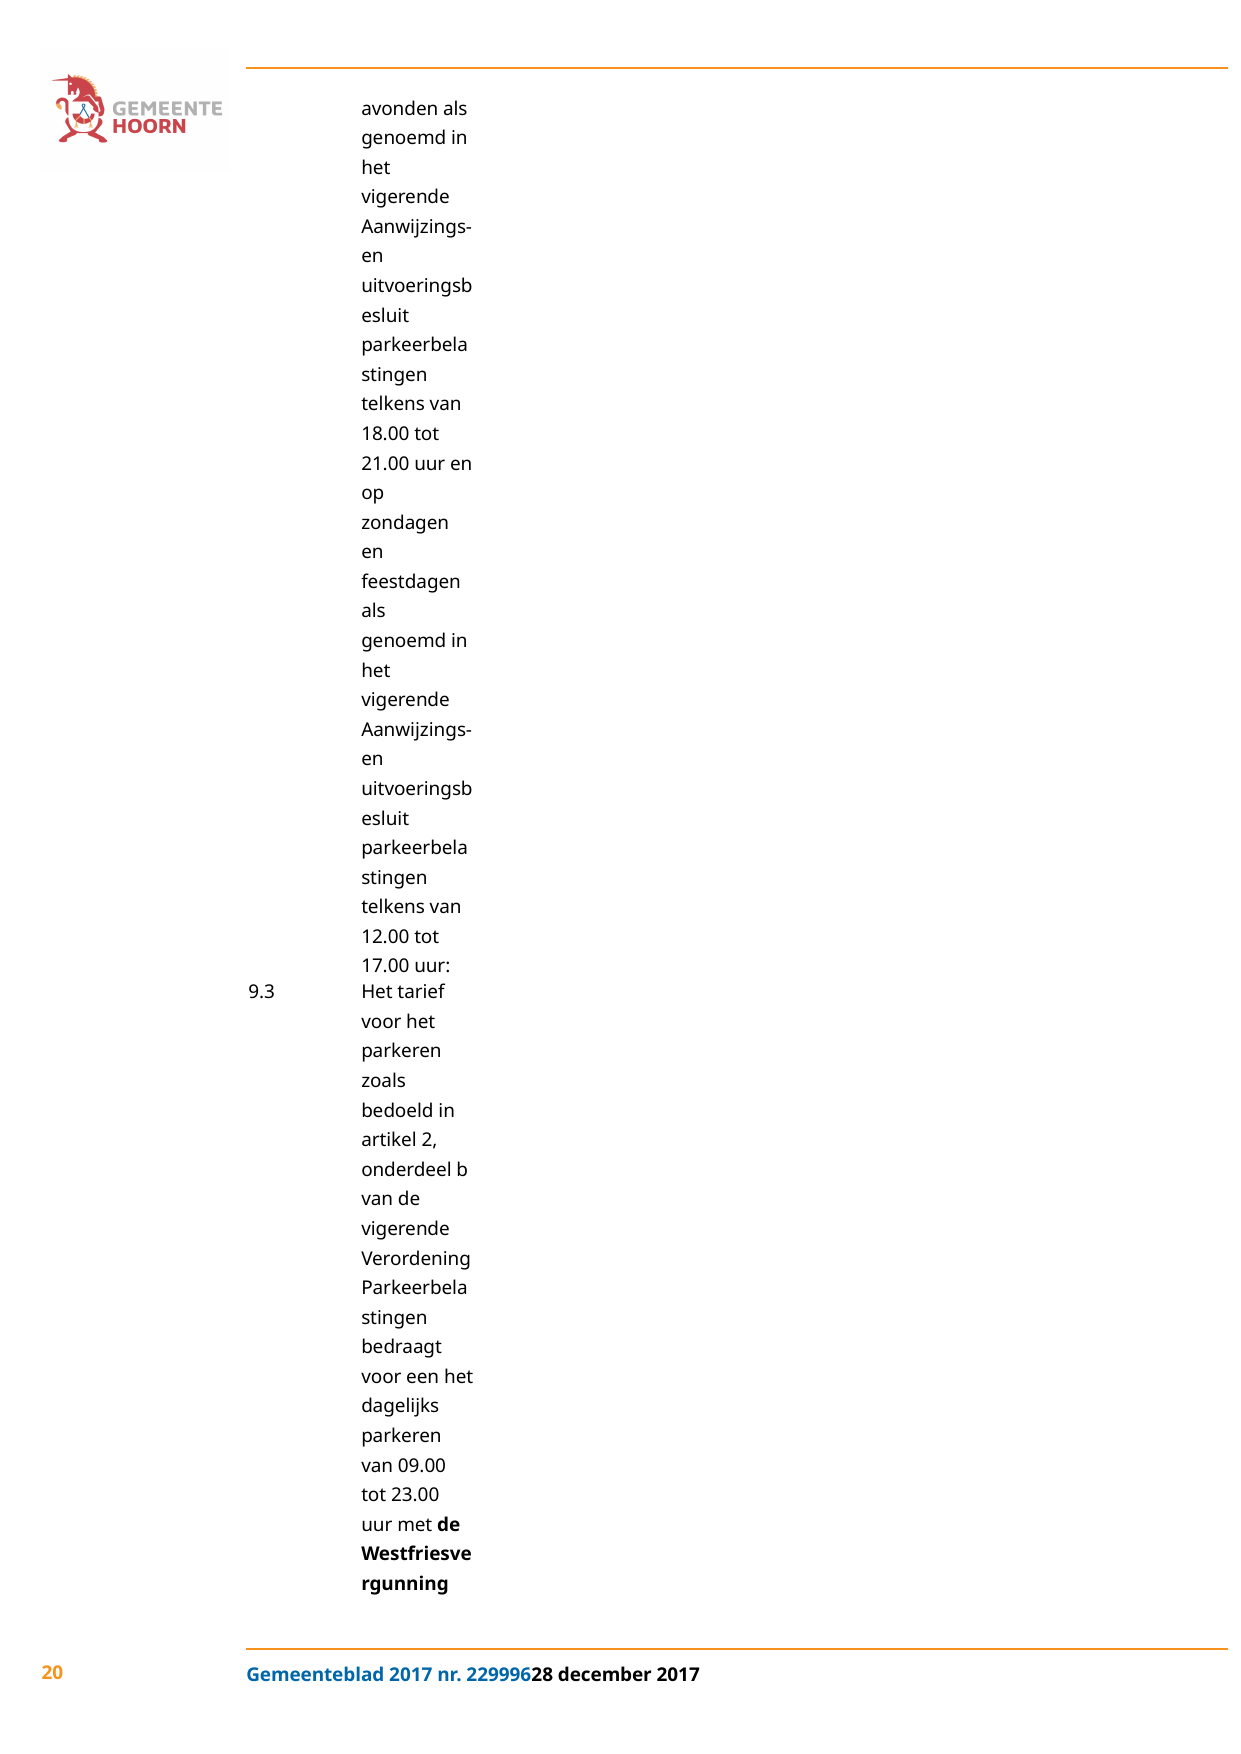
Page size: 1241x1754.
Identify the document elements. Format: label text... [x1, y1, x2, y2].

table_cell [587, 979, 700, 1596]
picture [41, 47, 231, 172]
table_cell [587, 95, 700, 978]
table_cell avonden als genoemd in het vigerende Aanwijzings- en uitvoeringsbesluit parkeerbelastingen telkens van 18.00 tot 21.00 uur en op zondagen en feestdagen als genoemd in het vigerende Aanwijzings- en uitvoeringsbesluit parkeerbelastingen telkens van 12.00 tot 17.00 uur: [361, 95, 474, 978]
table_cell Het tarief voor het parkeren zoals bedoeld in artikel 2, onderdeel b van de vigerende Verordening Parkeerbelastingen bedraagt voor een het dagelijks parkeren van 09.00 tot 23.00 uur met de Westfriesvergunning [361, 979, 474, 1596]
table_cell [248, 95, 361, 978]
table_cell [474, 95, 587, 978]
table_cell 9.3 [248, 979, 361, 1596]
table_cell [474, 979, 587, 1596]
